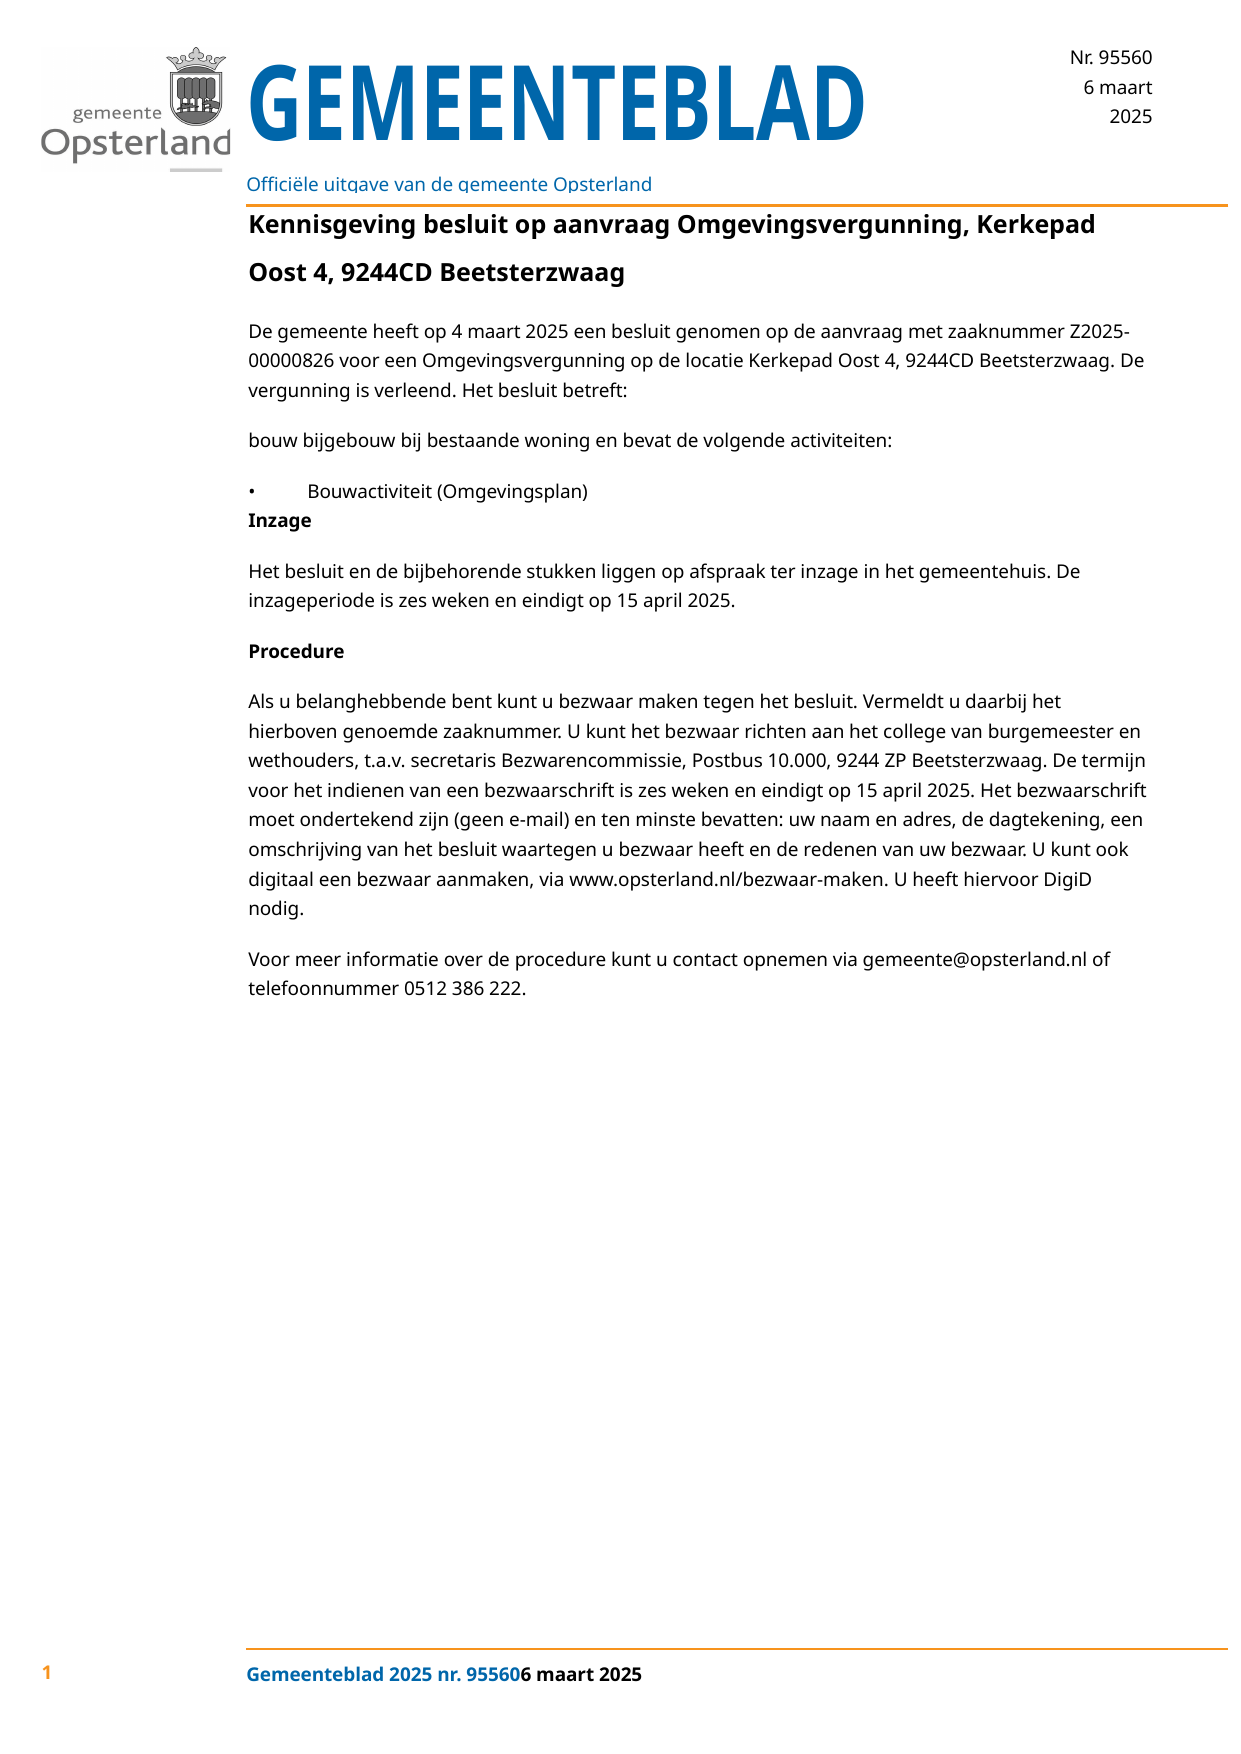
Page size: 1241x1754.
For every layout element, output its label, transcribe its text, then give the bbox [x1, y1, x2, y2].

text Procedure [248, 638, 1152, 664]
text Het besluit en de bijbehorende stukken liggen op afspraak ter inzage in het gemeentehuis. De inzageperiode is zes weken en eindigt op 15 april 2025. [248, 558, 1152, 613]
list Bouwactiviteit (Omgevingsplan) [248, 478, 1152, 504]
text Kennisgeving besluit op aanvraag Omgevingsvergunning, Kerkepad Oost 4, 9244CD Beetsterzwaag [248, 207, 1152, 288]
text bouw bijgebouw bij bestaande woning en bevat de volgende activiteiten: [248, 427, 1152, 453]
text Inzage [248, 507, 1152, 533]
text Als u belanghebbende bent kunt u bezwaar maken tegen het besluit. Vermeldt u daarbij het hierboven genoemde zaaknummer. U kunt het bezwaar richten aan het college van burgemeester en wethouders, t.a.v. secretaris Bezwarencommissie, Postbus 10.000, 9244 ZP Beetsterzwaag. De termijn voor het indienen van een bezwaarschrift is zes weken en eindigt op 15 april 2025. Het bezwaarschrift moet ondertekend zijn (geen e-mail) en ten minste bevatten: uw naam en adres, de dagtekening, een omschrijving van het besluit waartegen u bezwaar heeft en de redenen van uw bezwaar. U kunt ook digitaal een bezwaar aanmaken, via www.opsterland.nl/bezwaar-maken. U heeft hiervoor DigiD nodig. [248, 688, 1152, 921]
picture [41, 47, 231, 172]
text Voor meer informatie over de procedure kunt u contact opnemen via gemeente@opsterland.nl of telefoonnummer 0512 386 222. [248, 946, 1152, 1001]
text De gemeente heeft op 4 maart 2025 een besluit genomen op de aanvraag met zaaknummer Z2025-00000826 voor een Omgevingsvergunning op de locatie Kerkepad Oost 4, 9244CD Beetsterzwaag. De vergunning is verleend. Het besluit betreft: [248, 318, 1152, 403]
